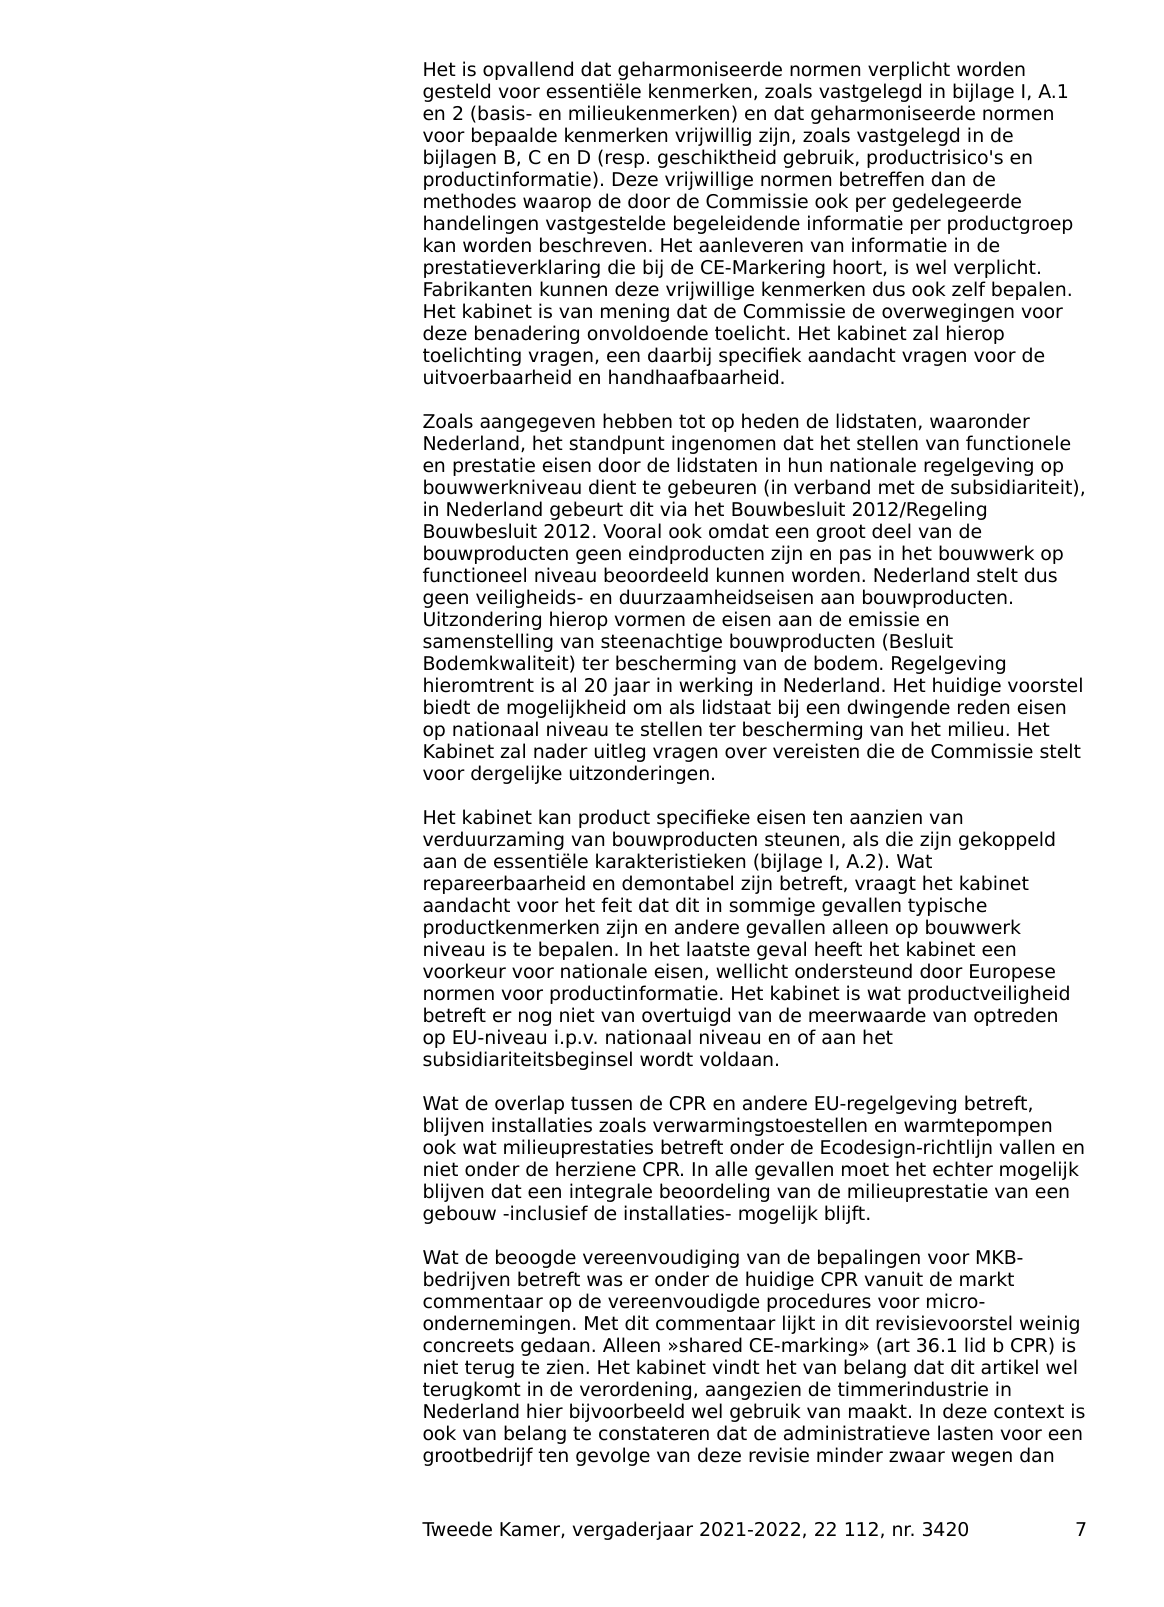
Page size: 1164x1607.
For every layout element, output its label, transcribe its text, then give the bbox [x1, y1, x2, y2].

text Wat de beoogde vereenvoudiging van de bepalingen voor MKB-bedrijven betreft was er onder de huidige CPR vanuit de markt commentaar op de vereenvoudigde procedures voor micro-ondernemingen. Met dit commentaar lijkt in dit revisievoorstel weinig concreets gedaan. Alleen »shared CE-marking» (art 36.1 lid b CPR) is niet terug te zien. Het kabinet vindt het van belang dat dit artikel wel terugkomt in de verordening, aangezien de timmerindustrie in Nederland hier bijvoorbeeld wel gebruik van maakt. In deze context is ook van belang te constateren dat de administratieve lasten voor een grootbedrijf ten gevolge van deze revisie minder zwaar wegen dan [422, 1247, 1087, 1467]
text Het is opvallend dat geharmoniseerde normen verplicht worden gesteld voor essentiële kenmerken, zoals vastgelegd in bijlage I, A.1 en 2 (basis- en milieukenmerken) en dat geharmoniseerde normen voor bepaalde kenmerken vrijwillig zijn, zoals vastgelegd in de bijlagen B, C en D (resp. geschiktheid gebruik, productrisico's en productinformatie). Deze vrijwillige normen betreffen dan de methodes waarop de door de Commissie ook per gedelegeerde handelingen vastgestelde begeleidende informatie per productgroep kan worden beschreven. Het aanleveren van informatie in de prestatieverklaring die bij de CE-Markering hoort, is wel verplicht. Fabrikanten kunnen deze vrijwillige kenmerken dus ook zelf bepalen. Het kabinet is van mening dat de Commissie de overwegingen voor deze benadering onvoldoende toelicht. Het kabinet zal hierop toelichting vragen, een daarbij specifiek aandacht vragen voor de uitvoerbaarheid en handhaafbaarheid. [422, 59, 1087, 389]
text Zoals aangegeven hebben tot op heden de lidstaten, waaronder Nederland, het standpunt ingenomen dat het stellen van functionele en prestatie eisen door de lidstaten in hun nationale regelgeving op bouwwerkniveau dient te gebeuren (in verband met de subsidiariteit), in Nederland gebeurt dit via het Bouwbesluit 2012/Regeling Bouwbesluit 2012. Vooral ook omdat een groot deel van de bouwproducten geen eindproducten zijn en pas in het bouwwerk op functioneel niveau beoordeeld kunnen worden. Nederland stelt dus geen veiligheids- en duurzaamheidseisen aan bouwproducten. Uitzondering hierop vormen de eisen aan de emissie en samenstelling van steenachtige bouwproducten (Besluit Bodemkwaliteit) ter bescherming van de bodem. Regelgeving hieromtrent is al 20 jaar in werking in Nederland. Het huidige voorstel biedt de mogelijkheid om als lidstaat bij een dwingende reden eisen op nationaal niveau te stellen ter bescherming van het milieu. Het Kabinet zal nader uitleg vragen over vereisten die de Commissie stelt voor dergelijke uitzonderingen. [422, 411, 1087, 784]
text Het kabinet kan product specifieke eisen ten aanzien van verduurzaming van bouwproducten steunen, als die zijn gekoppeld aan de essentiële karakteristieken (bijlage I, A.2). Wat repareerbaarheid en demontabel zijn betreft, vraagt het kabinet aandacht voor het feit dat dit in sommige gevallen typische productkenmerken zijn en andere gevallen alleen op bouwwerk niveau is te bepalen. In het laatste geval heeft het kabinet een voorkeur voor nationale eisen, wellicht ondersteund door Europese normen voor productinformatie. Het kabinet is wat productveiligheid betreft er nog niet van overtuigd van de meerwaarde van optreden op EU-niveau i.p.v. nationaal niveau en of aan het subsidiariteitsbeginsel wordt voldaan. [422, 807, 1087, 1071]
text Wat de overlap tussen de CPR en andere EU-regelgeving betreft, blijven installaties zoals verwarmingstoestellen en warmtepompen ook wat milieuprestaties betreft onder de Ecodesign-richtlijn vallen en niet onder de herziene CPR. In alle gevallen moet het echter mogelijk blijven dat een integrale beoordeling van de milieuprestatie van een gebouw -inclusief de installaties- mogelijk blijft. [422, 1093, 1087, 1224]
